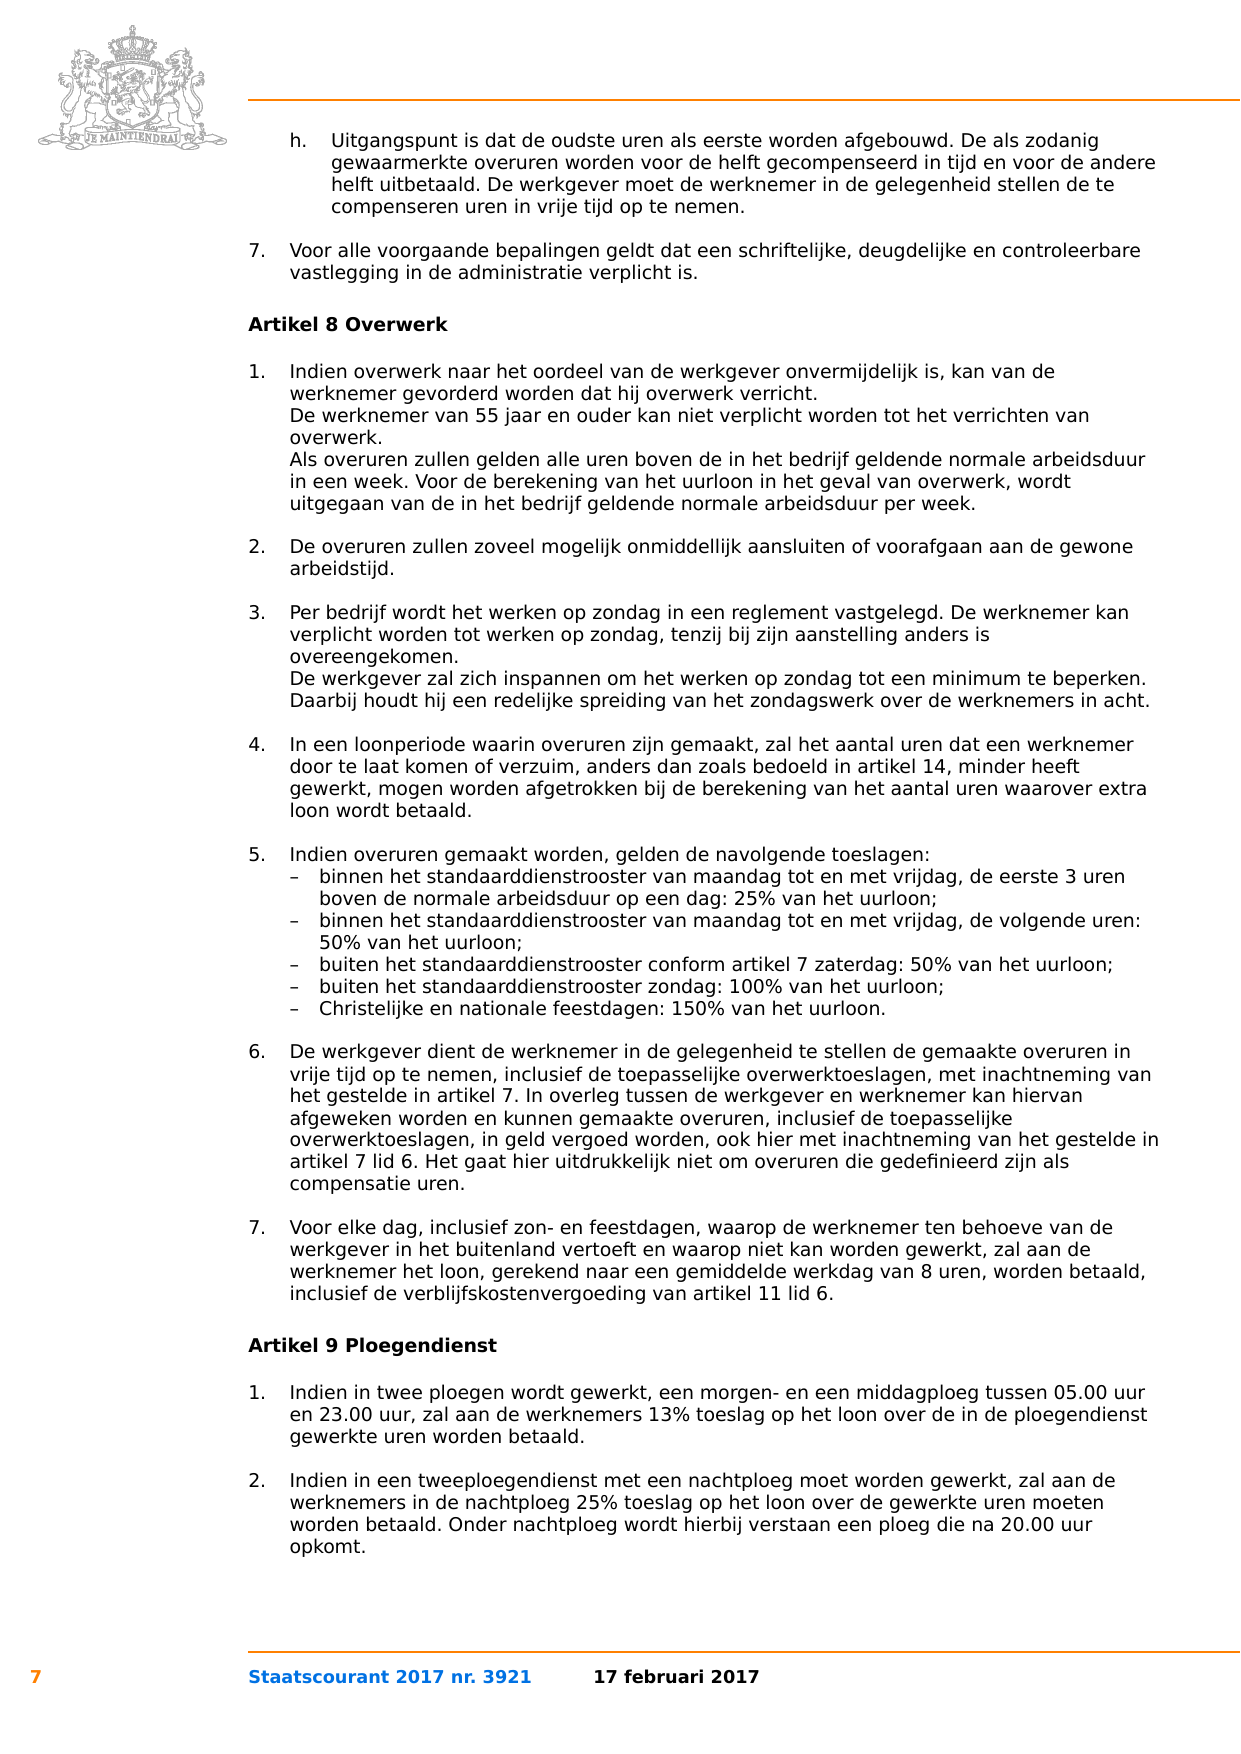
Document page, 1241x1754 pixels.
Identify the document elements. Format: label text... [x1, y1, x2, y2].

text – binnen het standaarddienstrooster van maandag tot en met vrijdag, de eerste 3 uren boven de normale arbeidsduur op een dag: 25% van het uurloon; [289, 866, 1163, 910]
text 1. Indien in twee ploegen wordt gewerkt, een morgen- en een middagploeg tussen 05.00 uur en 23.00 uur, zal aan de werknemers 13% toeslag op het loon over de in de ploegendienst gewerkte uren worden betaald. [248, 1382, 1163, 1448]
text – buiten het standaarddienstrooster zondag: 100% van het uurloon; [289, 976, 1163, 998]
text 3. Per bedrijf wordt het werken op zondag in een reglement vastgelegd. De werknemer kan verplicht worden tot werken op zondag, tenzij bij zijn aanstelling anders is overeengekomen. [248, 602, 1163, 668]
text 1. Indien overwerk naar het oordeel van de werkgever onvermijdelijk is, kan van de werknemer gevorderd worden dat hij overwerk verricht. [248, 361, 1163, 404]
text 2. De overuren zullen zoveel mogelijk onmiddellijk aansluiten of voorafgaan aan de gewone arbeidstijd. [248, 536, 1163, 580]
text – Christelijke en nationale feestdagen: 150% van het uurloon. [289, 998, 1163, 1019]
text 7. Voor elke dag, inclusief zon- en feestdagen, waarop de werknemer ten behoeve van de werkgever in het buitenland vertoeft en waarop niet kan worden gewerkt, zal aan de werknemer het loon, gerekend naar een gemiddelde werkdag van 8 uren, worden betaald, inclusief de verblijfskostenvergoeding van artikel 11 lid 6. [248, 1217, 1163, 1305]
text 5. Indien overuren gemaakt worden, gelden de navolgende toeslagen: [248, 844, 1163, 866]
text De werknemer van 55 jaar en ouder kan niet verplicht worden tot het verrichten van overwerk. [289, 404, 1163, 448]
text 7. Voor alle voorgaande bepalingen geldt dat een schriftelijke, deugdelijke en controleerbare vastlegging in de administratie verplicht is. [248, 240, 1163, 284]
text 6. De werkgever dient de werknemer in de gelegenheid te stellen de gemaakte overuren in vrije tijd op te nemen, inclusief de toepasselijke overwerktoeslagen, met inachtneming van het gestelde in artikel 7. In overleg tussen de werkgever en werknemer kan hiervan afgeweken worden en kunnen gemaakte overuren, inclusief de toepasselijke overwerktoeslagen, in geld vergoed worden, ook hier met inachtneming van het gestelde in artikel 7 lid 6. Het gaat hier uitdrukkelijk niet om overuren die gedefinieerd zijn als compensatie uren. [248, 1041, 1163, 1195]
text – binnen het standaarddienstrooster van maandag tot en met vrijdag, de volgende uren: 50% van het uurloon; [289, 910, 1163, 954]
text h. Uitgangspunt is dat de oudste uren als eerste worden afgebouwd. De als zodanig gewaarmerkte overuren worden voor de helft gecompenseerd in tijd en voor de andere helft uitbetaald. De werkgever moet de werknemer in de gelegenheid stellen de te compenseren uren in vrije tijd op te nemen. [289, 130, 1163, 218]
text De werkgever zal zich inspannen om het werken op zondag tot een minimum te beperken. Daarbij houdt hij een redelijke spreiding van het zondagswerk over de werknemers in acht. [289, 668, 1163, 712]
text Als overuren zullen gelden alle uren boven de in het bedrijf geldende normale arbeidsduur in een week. Voor de berekening van het uurloon in het geval van overwerk, wordt uitgegaan van de in het bedrijf geldende normale arbeidsduur per week. [289, 448, 1163, 514]
text 4. In een loonperiode waarin overuren zijn gemaakt, zal het aantal uren dat een werknemer door te laat komen of verzuim, anders dan zoals bedoeld in artikel 14, minder heeft gewerkt, mogen worden afgetrokken bij de berekening van het aantal uren waarover extra loon wordt betaald. [248, 734, 1163, 822]
subtitle Artikel 8 Overwerk [248, 314, 1163, 336]
subtitle Artikel 9 Ploegendienst [248, 1335, 1163, 1357]
text 2. Indien in een tweeploegendienst met een nachtploeg moet worden gewerkt, zal aan de werknemers in de nachtploeg 25% toeslag op het loon over de gewerkte uren moeten worden betaald. Onder nachtploeg wordt hierbij verstaan een ploeg die na 20.00 uur opkomt. [248, 1470, 1163, 1558]
text – buiten het standaarddienstrooster conform artikel 7 zaterdag: 50% van het uurloon; [289, 954, 1163, 976]
picture [38, 25, 227, 150]
